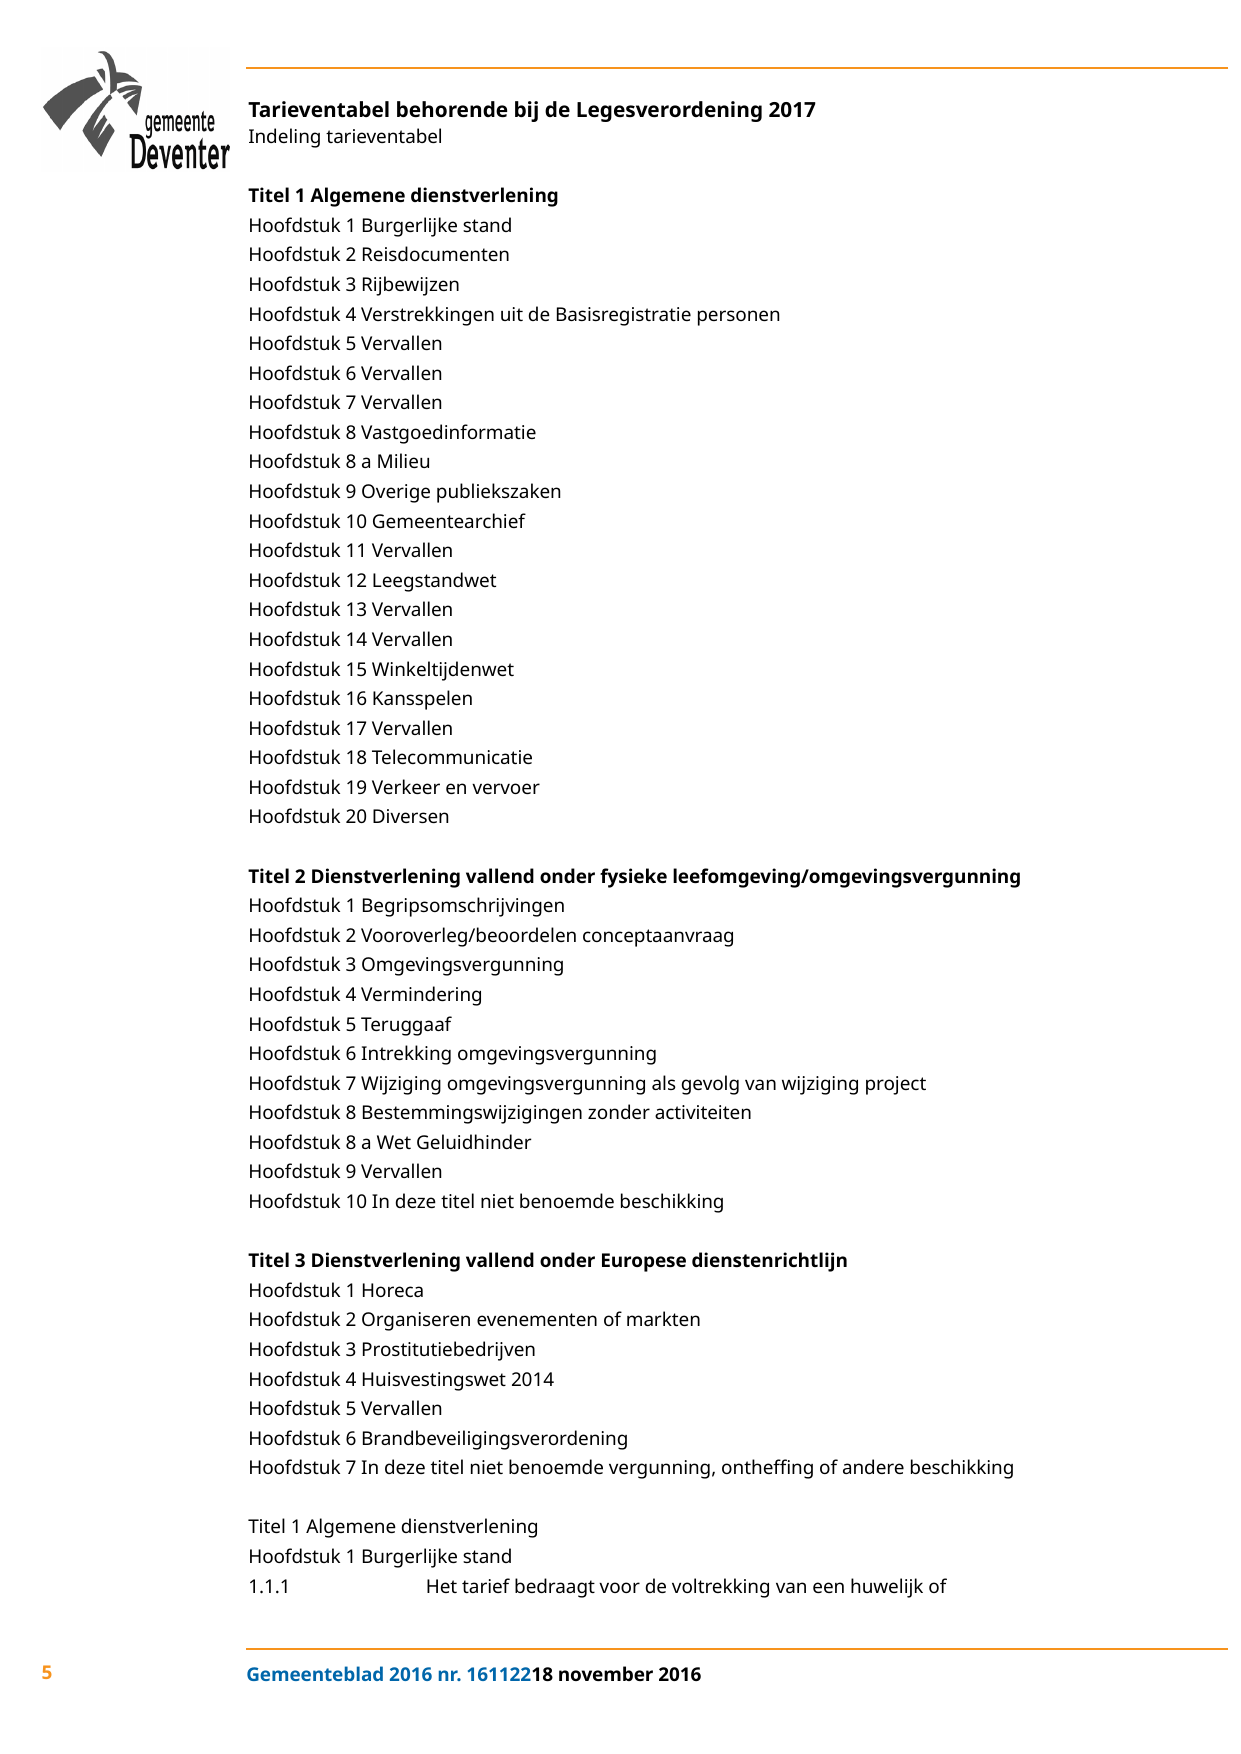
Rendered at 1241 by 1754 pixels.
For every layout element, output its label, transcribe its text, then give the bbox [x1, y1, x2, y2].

text Hoofdstuk 6 Intrekking omgevingsvergunning [248, 1040, 1152, 1066]
text Titel 2 Dienstverlening vallend onder fysieke leefomgeving/omgevingsvergunning [248, 863, 1152, 889]
text Hoofdstuk 7 In deze titel niet benoemde vergunning, ontheffing of andere beschikking [248, 1454, 1152, 1480]
text Hoofdstuk 9 Vervallen [248, 1159, 1152, 1184]
picture [41, 47, 231, 172]
text Hoofdstuk 2 Vooroverleg/beoordelen conceptaanvraag [248, 922, 1152, 948]
text Hoofdstuk 18 Telecommunicatie [248, 744, 1152, 770]
text Indeling tarieventabel [248, 123, 1152, 149]
text Hoofdstuk 4 Vermindering [248, 981, 1152, 1007]
text Hoofdstuk 1 Begripsomschrijvingen [248, 892, 1152, 918]
text Hoofdstuk 5 Teruggaaf [248, 1011, 1152, 1037]
text Hoofdstuk 5 Vervallen [248, 1395, 1152, 1421]
table_header [974, 1573, 1152, 1599]
text Hoofdstuk 1 Burgerlijke stand [248, 212, 1152, 238]
text Hoofdstuk 2 Reisdocumenten [248, 242, 1152, 267]
text Hoofdstuk 10 Gemeentearchief [248, 508, 1152, 534]
text Titel 1 Algemene dienstverlening [248, 1514, 1152, 1539]
text Hoofdstuk 10 In deze titel niet benoemde beschikking [248, 1188, 1152, 1214]
text Hoofdstuk 6 Vervallen [248, 360, 1152, 386]
text Hoofdstuk 17 Vervallen [248, 715, 1152, 741]
text Hoofdstuk 3 Prostitutiebedrijven [248, 1336, 1152, 1362]
text Hoofdstuk 9 Overige publiekszaken [248, 478, 1152, 504]
text Hoofdstuk 3 Omgevingsvergunning [248, 952, 1152, 977]
text Hoofdstuk 1 Burgerlijke stand [248, 1543, 1152, 1569]
text Hoofdstuk 4 Huisvestingswet 2014 [248, 1366, 1152, 1392]
text Hoofdstuk 15 Winkeltijdenwet [248, 656, 1152, 682]
text Hoofdstuk 1 Horeca [248, 1277, 1152, 1303]
text Titel 3 Dienstverlening vallend onder Europese dienstenrichtlijn [248, 1247, 1152, 1273]
text Hoofdstuk 14 Vervallen [248, 626, 1152, 652]
text Titel 1 Algemene dienstverlening [248, 182, 1152, 208]
text Hoofdstuk 16 Kansspelen [248, 685, 1152, 711]
text Hoofdstuk 19 Verkeer en vervoer [248, 774, 1152, 800]
text Hoofdstuk 11 Vervallen [248, 537, 1152, 563]
text Hoofdstuk 6 Brandbeveiligingsverordening [248, 1425, 1152, 1451]
text Hoofdstuk 4 Verstrekkingen uit de Basisregistratie personen [248, 301, 1152, 327]
text Hoofdstuk 2 Organiseren evenementen of markten [248, 1307, 1152, 1332]
text Hoofdstuk 8 a Wet Geluidhinder [248, 1129, 1152, 1155]
text Hoofdstuk 3 Rijbewijzen [248, 271, 1152, 297]
table_header Het tarief bedraagt voor de voltrekking van een huwelijk of [426, 1573, 974, 1599]
text Hoofdstuk 8 Bestemmingswijzigingen zonder activiteiten [248, 1099, 1152, 1125]
text Tarieventabel behorende bij de Legesverordening 2017 [248, 95, 1152, 123]
text Hoofdstuk 7 Vervallen [248, 389, 1152, 415]
text Hoofdstuk 20 Diversen [248, 804, 1152, 829]
text Hoofdstuk 12 Leegstandwet [248, 567, 1152, 593]
text Hoofdstuk 5 Vervallen [248, 330, 1152, 356]
text Hoofdstuk 13 Vervallen [248, 597, 1152, 622]
text Hoofdstuk 7 Wijziging omgevingsvergunning als gevolg van wijziging project [248, 1070, 1152, 1096]
table_header 1.1.1 [248, 1573, 426, 1599]
text Hoofdstuk 8 a Milieu [248, 449, 1152, 474]
text Hoofdstuk 8 Vastgoedinformatie [248, 419, 1152, 445]
